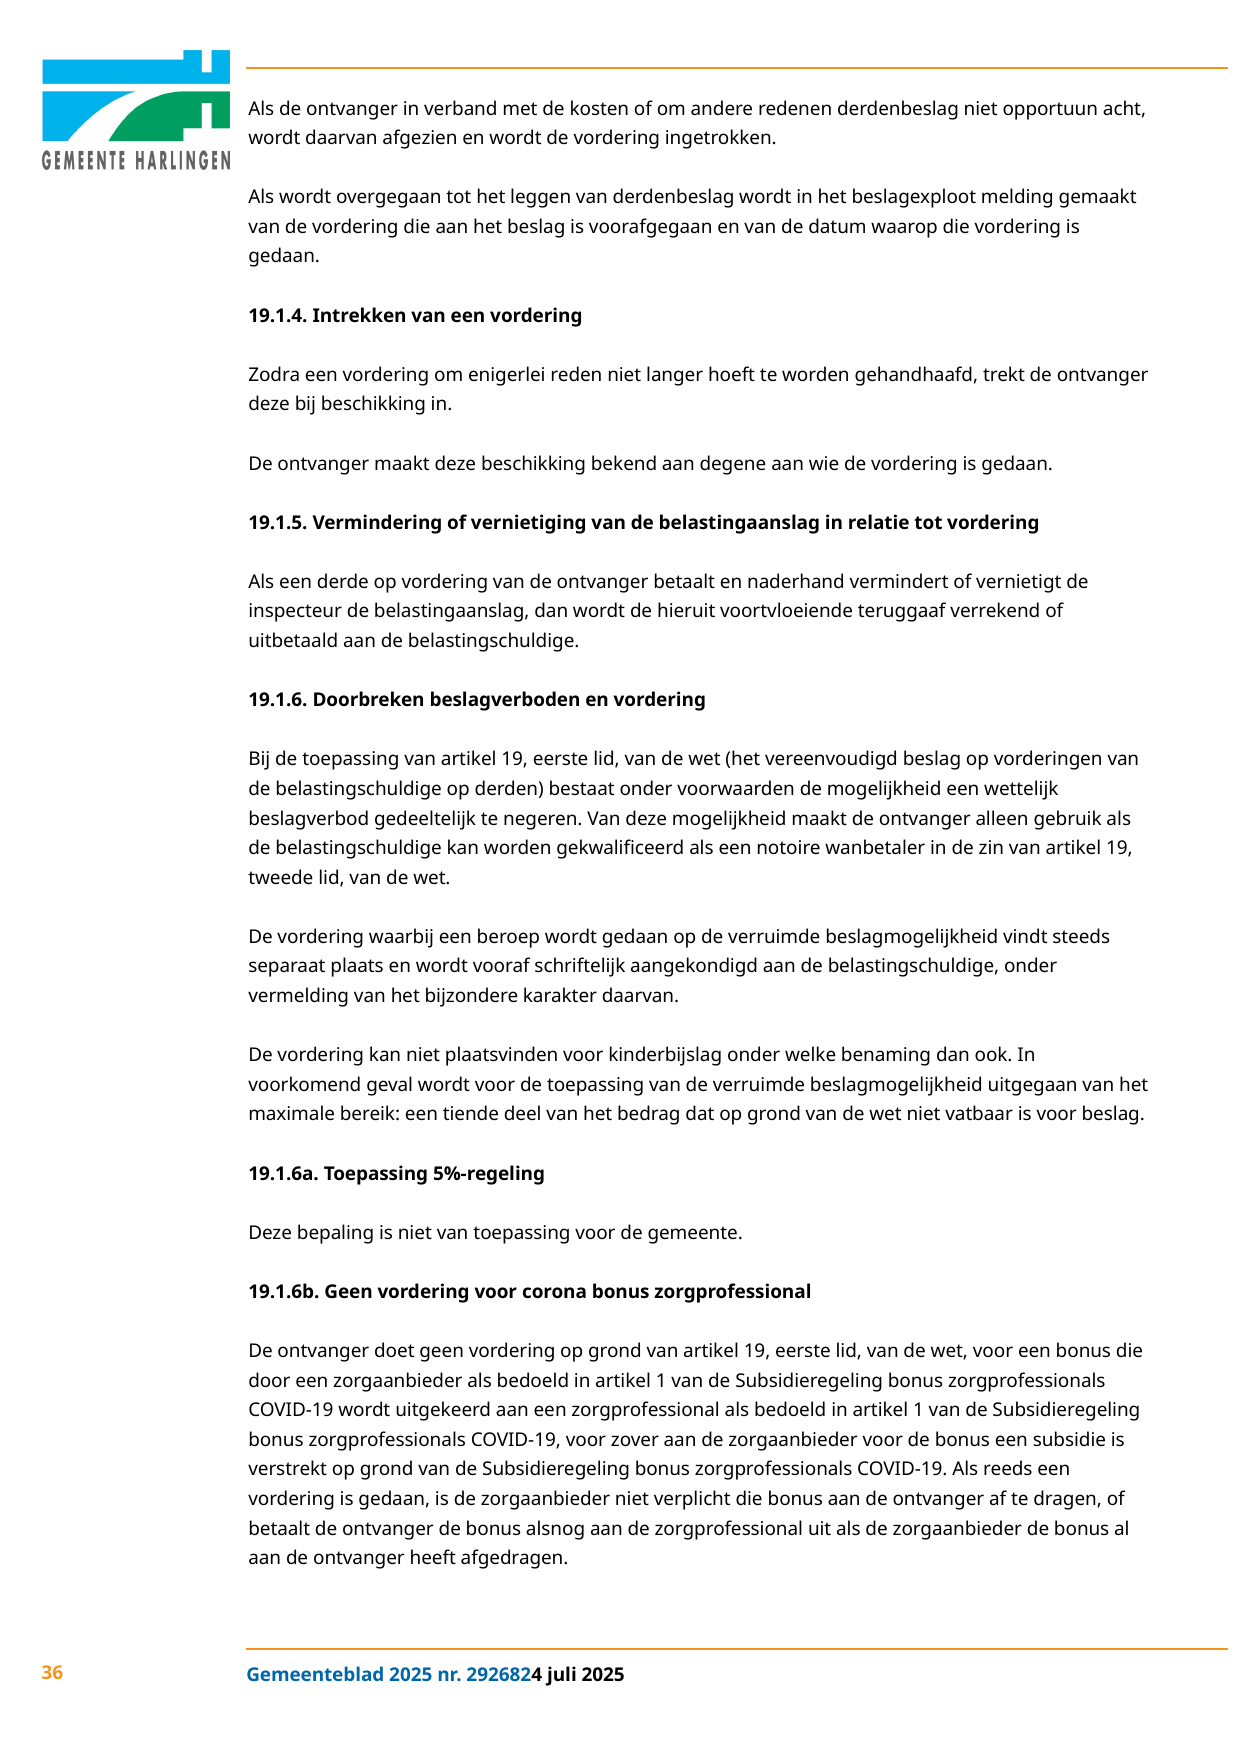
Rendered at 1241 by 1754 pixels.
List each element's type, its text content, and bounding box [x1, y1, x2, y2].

text Als de ontvanger in verband met de kosten of om andere redenen derdenbeslag niet opportuun acht, wordt daarvan afgezien en wordt de vordering ingetrokken. [248, 95, 1152, 150]
text Als wordt overgegaan tot het leggen van derdenbeslag wordt in het beslagexploot melding gemaakt van de vordering die aan het beslag is voorafgegaan en van de datum waarop die vordering is gedaan. [248, 183, 1152, 268]
text 19.1.4. Intrekken van een vordering [248, 302, 1152, 328]
text De ontvanger doet geen vordering op grond van artikel 19, eerste lid, van de wet, voor een bonus die door een zorgaanbieder als bedoeld in artikel 1 van de Subsidieregeling bonus zorgprofessionals COVID-19 wordt uitgekeerd aan een zorgprofessional als bedoeld in artikel 1 van de Subsidieregeling bonus zorgprofessionals COVID-19, voor zover aan de zorgaanbieder voor de bonus een subsidie is verstrekt op grond van de Subsidieregeling bonus zorgprofessionals COVID-19. Als reeds een vordering is gedaan, is de zorgaanbieder niet verplicht die bonus aan de ontvanger af te dragen, of betaalt de ontvanger de bonus alsnog aan de zorgprofessional uit als de zorgaanbieder de bonus al aan de ontvanger heeft afgedragen. [248, 1337, 1152, 1570]
text 19.1.5. Vermindering of vernietiging van de belastingaanslag in relatie tot vordering [248, 509, 1152, 535]
text 19.1.6. Doorbreken beslagverboden en vordering [248, 686, 1152, 712]
text De ontvanger maakt deze beschikking bekend aan degene aan wie de vordering is gedaan. [248, 450, 1152, 476]
text De vordering kan niet plaatsvinden voor kinderbijslag onder welke benaming dan ook. In voorkomend geval wordt voor de toepassing van de verruimde beslagmogelijkheid uitgegaan van het maximale bereik: een tiende deel van het bedrag dat op grond van de wet niet vatbaar is voor beslag. [248, 1041, 1152, 1126]
text Als een derde op vordering van de ontvanger betaalt en naderhand vermindert of vernietigt de inspecteur de belastingaanslag, dan wordt de hieruit voortvloeiende teruggaaf verrekend of uitbetaald aan de belastingschuldige. [248, 568, 1152, 653]
text 19.1.6a. Toepassing 5%-regeling [248, 1160, 1152, 1186]
text 19.1.6b. Geen vordering voor corona bonus zorgprofessional [248, 1278, 1152, 1304]
text Deze bepaling is niet van toepassing voor de gemeente. [248, 1219, 1152, 1245]
picture [41, 47, 231, 172]
text Zodra een vordering om enigerlei reden niet langer hoeft te worden gehandhaafd, trekt de ontvanger deze bij beschikking in. [248, 361, 1152, 416]
text Bij de toepassing van artikel 19, eerste lid, van de wet (het vereenvoudigd beslag op vorderingen van de belastingschuldige op derden) bestaat onder voorwaarden de mogelijkheid een wettelijk beslagverbod gedeeltelijk te negeren. Van deze mogelijkheid maakt de ontvanger alleen gebruik als de belastingschuldige kan worden gekwalificeerd als een notoire wanbetaler in de zin van artikel 19, tweede lid, van de wet. [248, 746, 1152, 890]
text De vordering waarbij een beroep wordt gedaan op de verruimde beslagmogelijkheid vindt steeds separaat plaats en wordt vooraf schriftelijk aangekondigd aan de belastingschuldige, onder vermelding van het bijzondere karakter daarvan. [248, 923, 1152, 1008]
